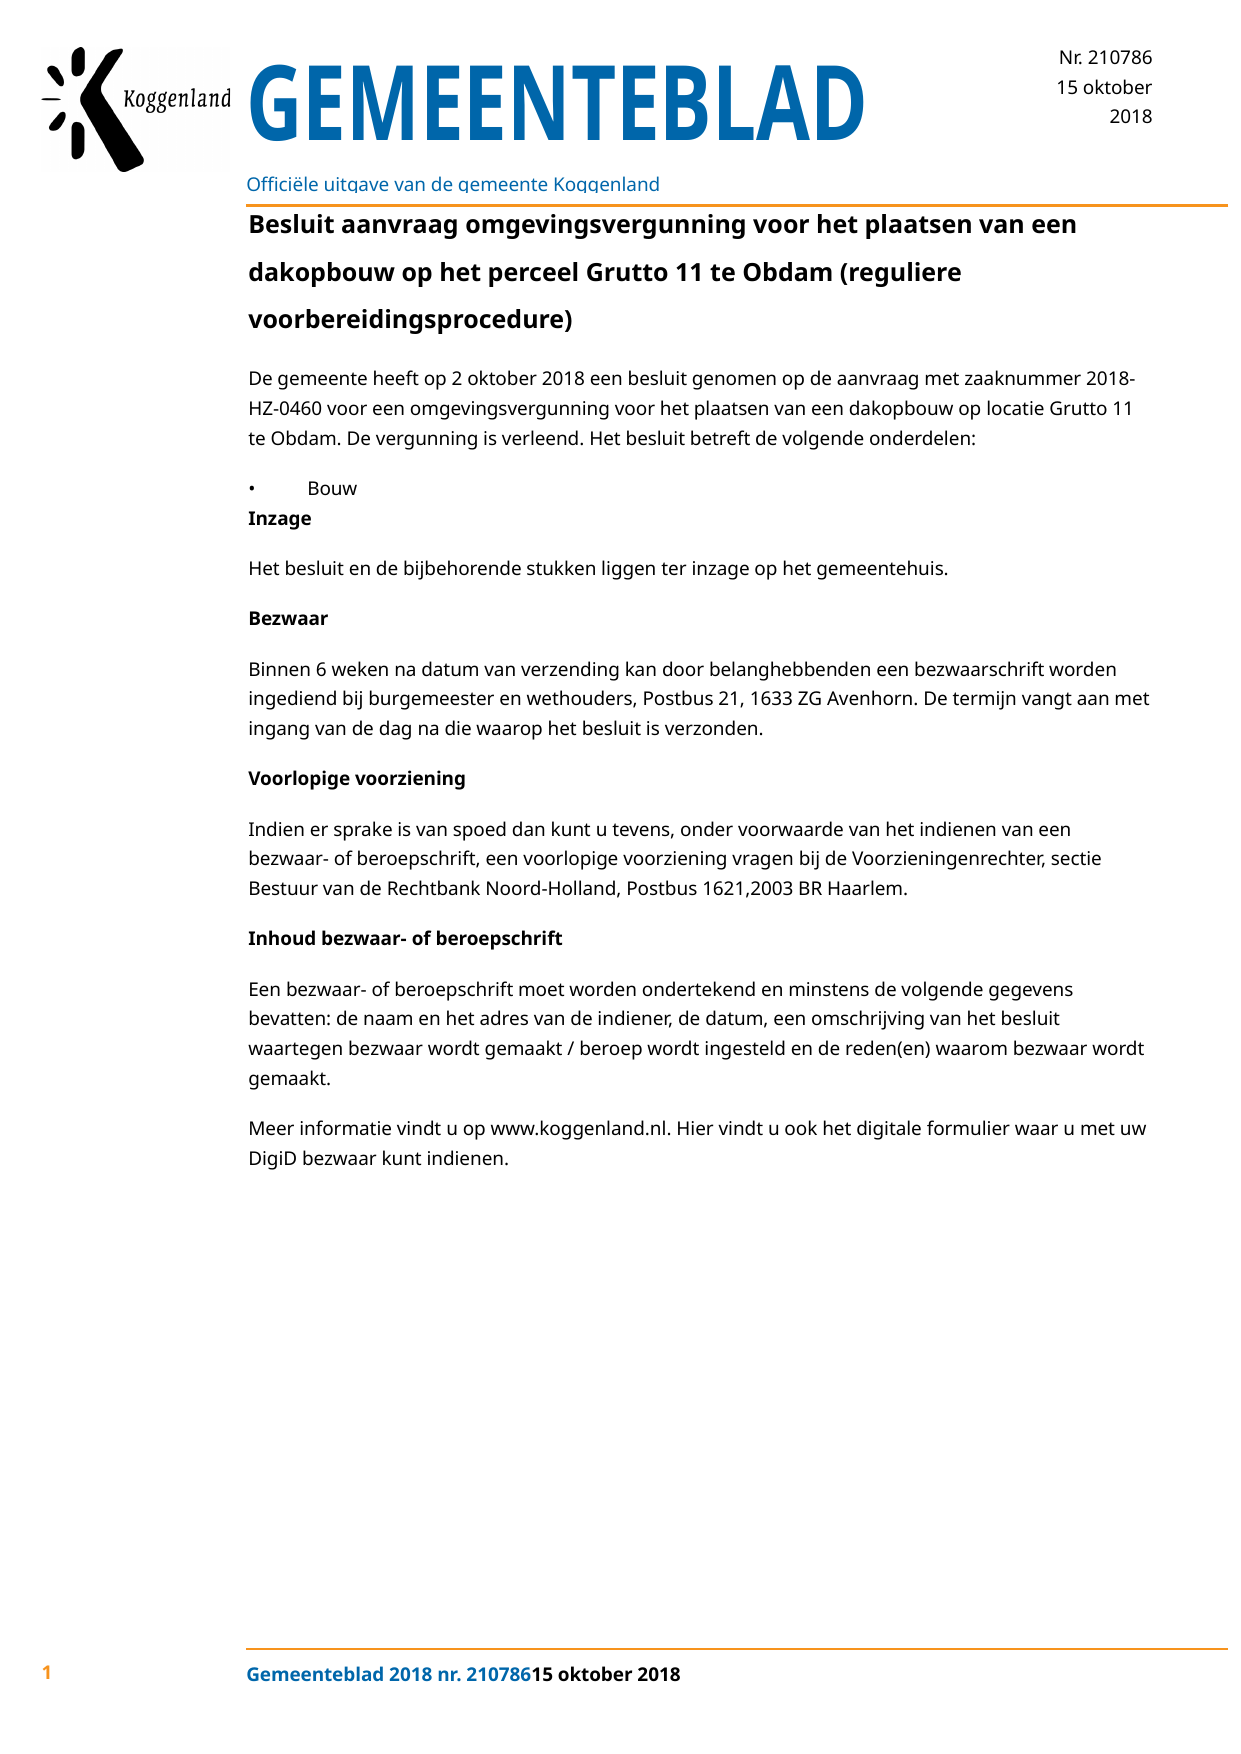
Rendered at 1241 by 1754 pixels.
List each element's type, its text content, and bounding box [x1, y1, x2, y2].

text Bezwaar [248, 606, 1152, 631]
text Een bezwaar- of beroepschrift moet worden ondertekend en minstens de volgende gegevens bevatten: de naam en het adres van de indiener, de datum, een omschrijving van het besluit waartegen bezwaar wordt gemaakt / beroep wordt ingesteld en de reden(en) waarom bezwaar wordt gemaakt. [248, 976, 1152, 1090]
text Voorlopige voorziening [248, 766, 1152, 791]
text Meer informatie vindt u op www.koggenland.nl. Hier vindt u ook het digitale formulier waar u met uw DigiD bezwaar kunt indienen. [248, 1115, 1152, 1170]
list Bouw [248, 475, 1152, 501]
text De gemeente heeft op 2 oktober 2018 een besluit genomen op de aanvraag met zaaknummer 2018-HZ-0460 voor een omgevingsvergunning voor het plaatsen van een dakopbouw op locatie Grutto 11 te Obdam. De vergunning is verleend. Het besluit betreft de volgende onderdelen: [248, 366, 1152, 450]
picture [41, 47, 231, 172]
text Binnen 6 weken na datum van verzending kan door belanghebbenden een bezwaarschrift worden ingediend bij burgemeester en wethouders, Postbus 21, 1633 ZG Avenhorn. De termijn vangt aan met ingang van de dag na die waarop het besluit is verzonden. [248, 656, 1152, 741]
text Inzage [248, 505, 1152, 530]
text Indien er sprake is van spoed dan kunt u tevens, onder voorwaarde van het indienen van een bezwaar- of beroepschrift, een voorlopige voorziening vragen bij de Voorzieningenrechter, sectie Bestuur van de Rechtbank Noord-Holland, Postbus 1621,2003 BR Haarlem. [248, 816, 1152, 901]
text Besluit aanvraag omgevingsvergunning voor het plaatsen van een dakopbouw op het perceel Grutto 11 te Obdam (reguliere voorbereidingsprocedure) [248, 207, 1152, 336]
text Het besluit en de bijbehorende stukken liggen ter inzage op het gemeentehuis. [248, 555, 1152, 581]
text Inhoud bezwaar- of beroepschrift [248, 926, 1152, 951]
